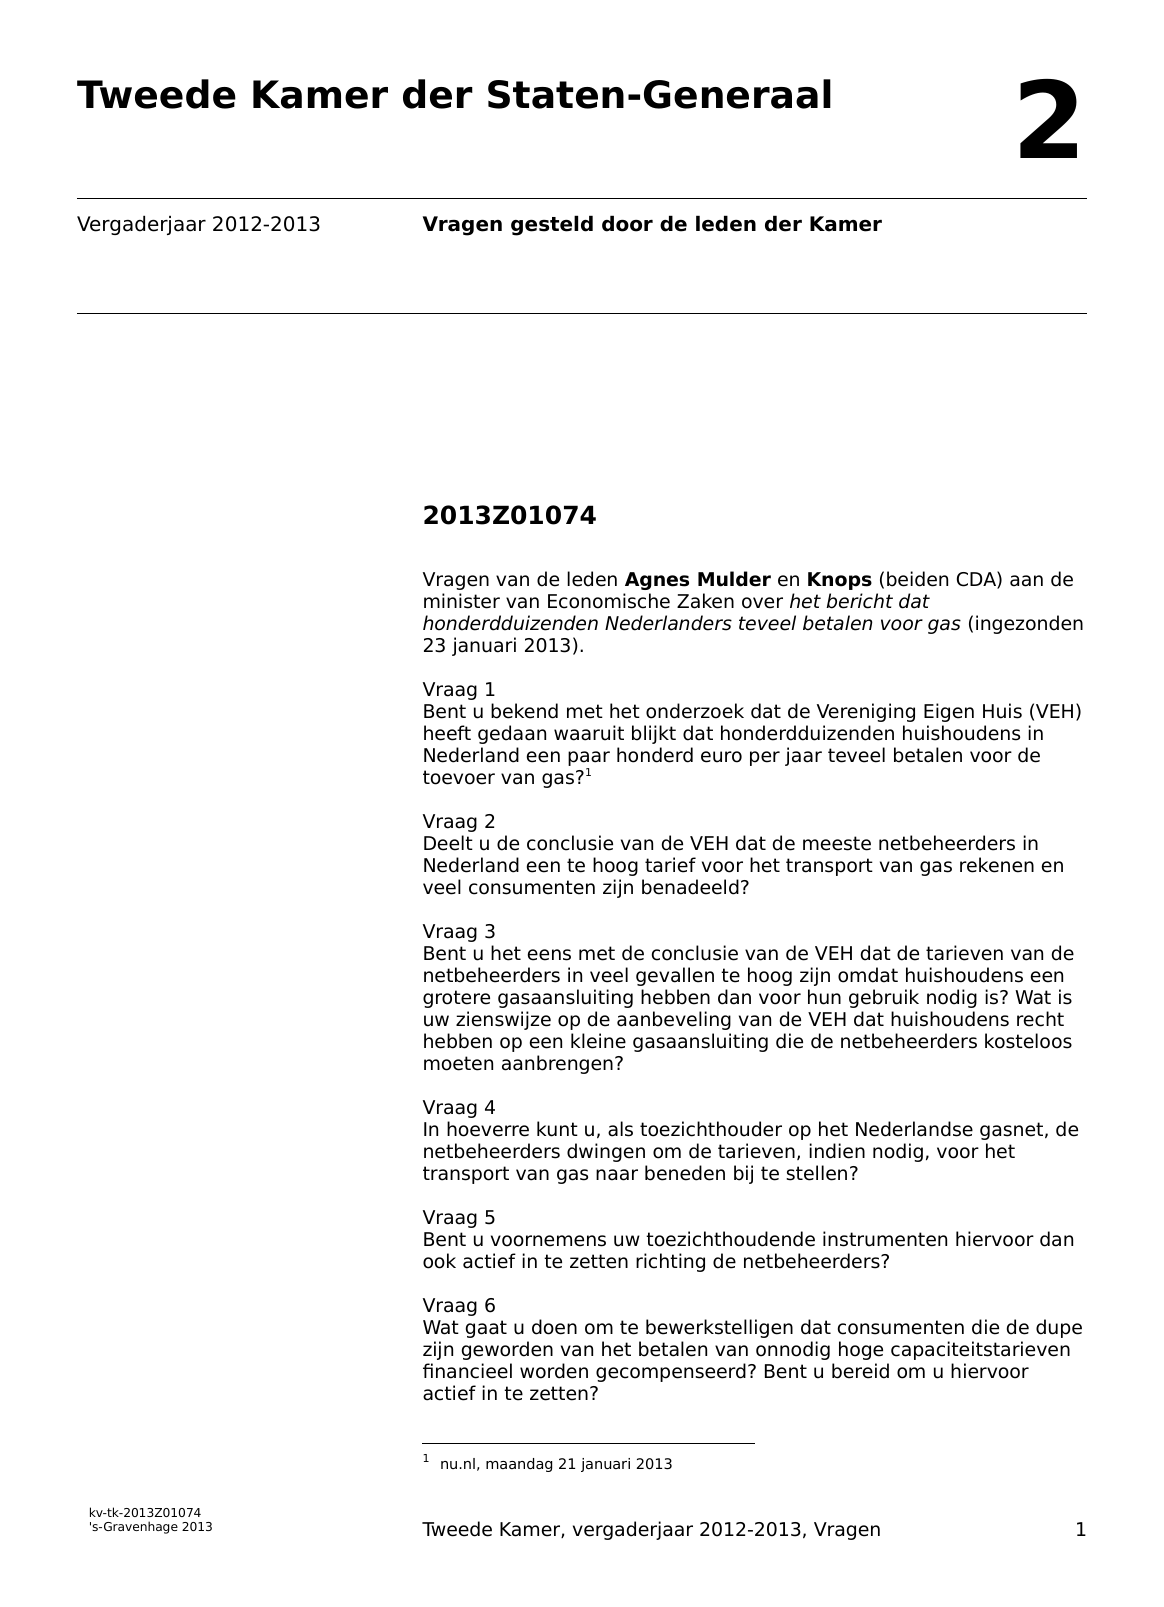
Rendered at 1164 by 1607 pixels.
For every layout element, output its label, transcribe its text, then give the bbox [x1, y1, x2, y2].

text Vraag 4 [422, 1097, 1087, 1119]
text nu.nl, maandag 21 januari 2013 [422, 1452, 1087, 1474]
text Wat gaat u doen om te bewerkstelligen dat consumenten die de dupe zijn geworden van het betalen van onnodig hoge capaciteitstarieven financieel worden gecompenseerd? Bent u bereid om u hiervoor actief in te zetten? [422, 1317, 1087, 1405]
text Bent u voornemens uw toezichthoudende instrumenten hiervoor dan ook actief in te zetten richting de netbeheerders? [422, 1229, 1087, 1273]
text Bent u bekend met het onderzoek dat de Vereniging Eigen Huis (VEH) heeft gedaan waaruit blijkt dat honderdduizenden huishoudens in Nederland een paar honderd euro per jaar teveel betalen voor de toevoer van gas? [422, 701, 1087, 789]
table_header 2 [886, 59, 1087, 198]
text In hoeverre kunt u, als toezichthouder op het Nederlandse gasnet, de netbeheerders dwingen om de tarieven, indien nodig, voor het transport van gas naar beneden bij te stellen? [422, 1119, 1087, 1185]
text Vraag 6 [422, 1295, 1087, 1317]
table_header Tweede Kamer der Staten-Generaal [77, 59, 886, 198]
text Bent u het eens met de conclusie van de VEH dat de tarieven van de netbeheerders in veel gevallen te hoog zijn omdat huishoudens een grotere gasaansluiting hebben dan voor hun gebruik nodig is? Wat is uw zienswijze op de aanbeveling van de VEH dat huishoudens recht hebben op een kleine gasaansluiting die de netbeheerders kosteloos moeten aanbrengen? [422, 943, 1087, 1075]
text Vraag 5 [422, 1207, 1087, 1229]
text Vraag 2 [422, 811, 1087, 833]
text Vraag 3 [422, 921, 1087, 943]
text kv-tk-2013Z01074 [88, 1506, 323, 1520]
text 2013Z01074 [422, 501, 1087, 531]
table_cell Vergaderjaar 2012-2013 [77, 199, 422, 313]
text Vraag 1 [422, 679, 1087, 701]
table_cell Vragen gesteld door de leden der Kamer [422, 199, 1087, 313]
text 's-Gravenhage 2013 [88, 1520, 323, 1534]
text Deelt u de conclusie van de VEH dat de meeste netbeheerders in Nederland een te hoog tarief voor het transport van gas rekenen en veel consumenten zijn benadeeld? [422, 833, 1087, 899]
text Vragen van de leden Agnes Mulder en Knops (beiden CDA) aan de minister van Economische Zaken over het bericht dat honderdduizenden Nederlanders teveel betalen voor gas (ingezonden 23 januari 2013). [422, 569, 1087, 657]
